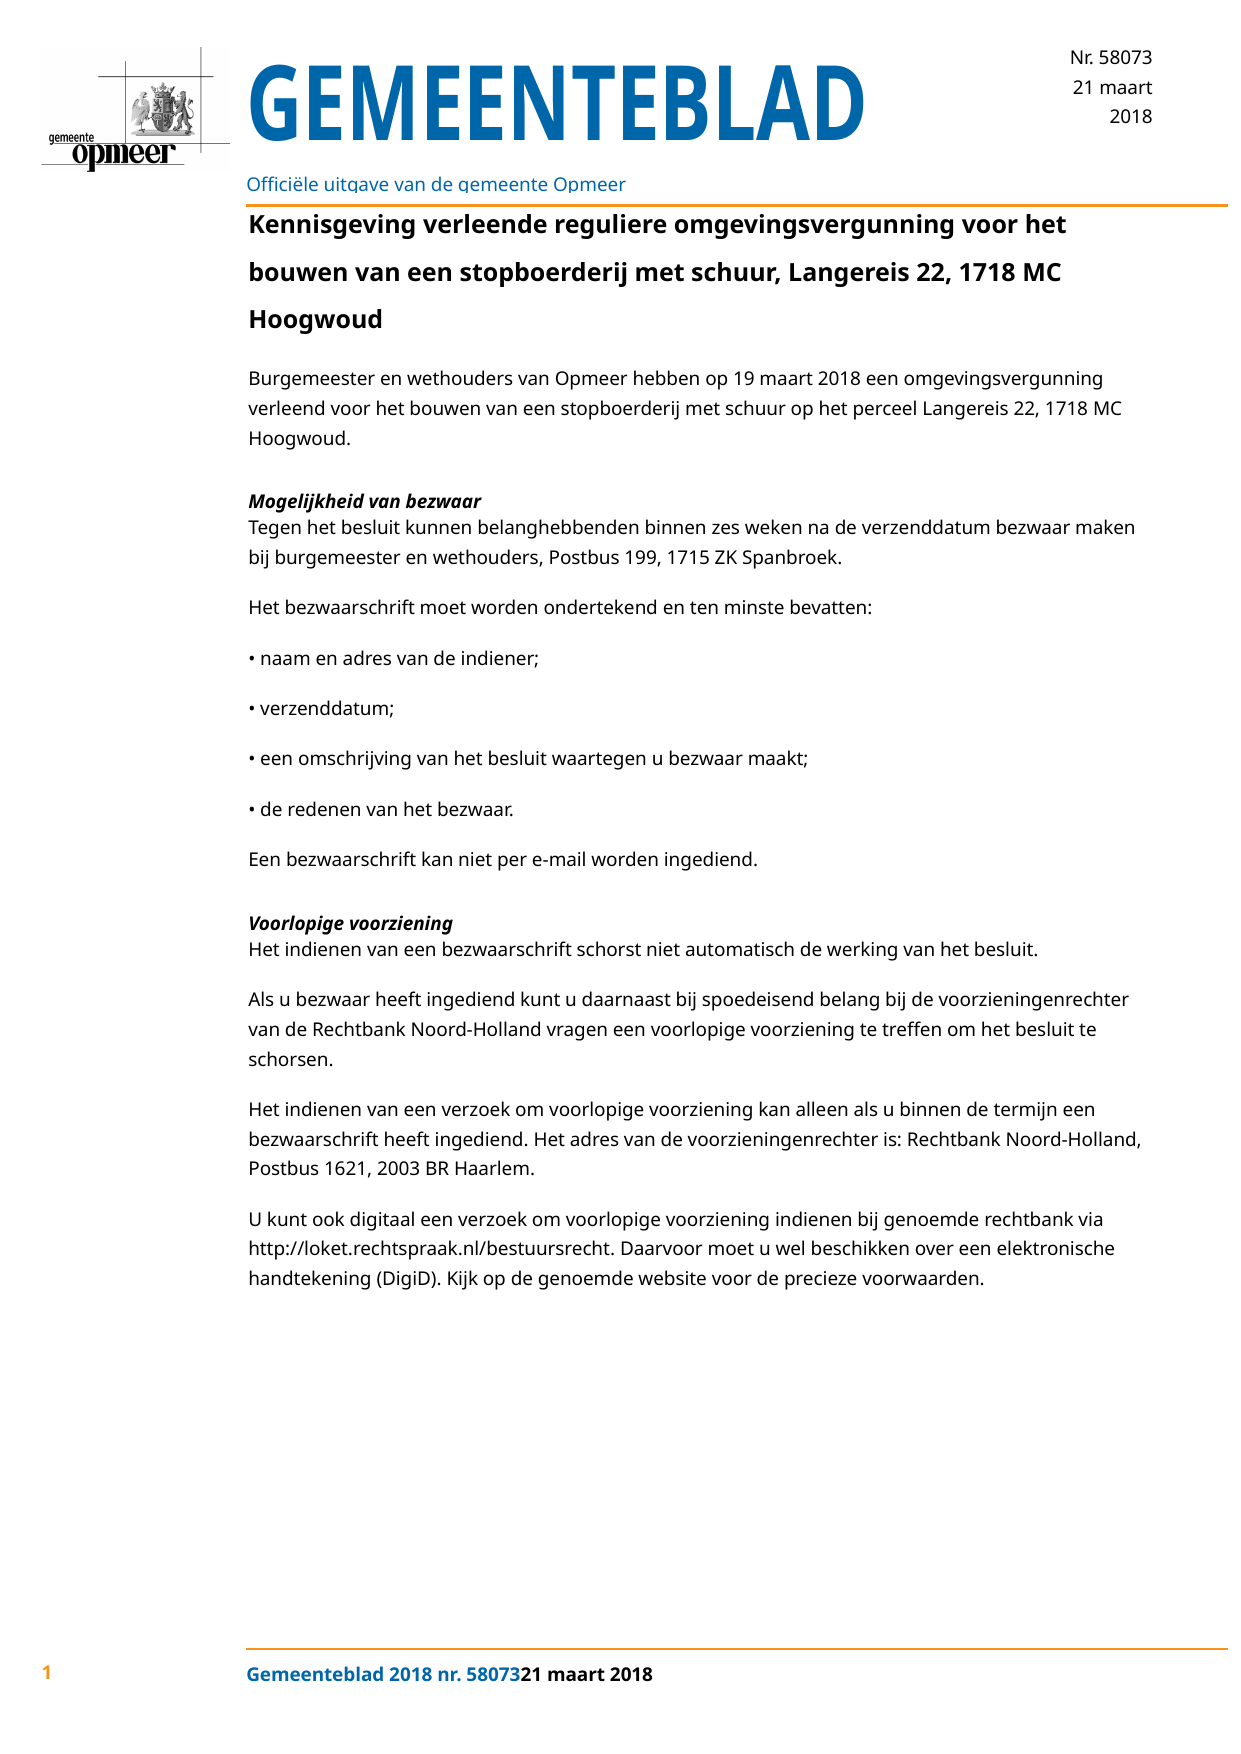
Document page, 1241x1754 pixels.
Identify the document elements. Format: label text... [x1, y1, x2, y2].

text U kunt ook digitaal een verzoek om voorlopige voorziening indienen bij genoemde rechtbank via http://loket.rechtspraak.nl/bestuursrecht. Daarvoor moet u wel beschikken over een elektronische handtekening (DigiD). Kijk op de genoemde website voor de precieze voorwaarden. [248, 1206, 1152, 1291]
text • een omschrijving van het besluit waartegen u bezwaar maakt; [248, 746, 1152, 771]
text Burgemeester en wethouders van Opmeer hebben op 19 maart 2018 een omgevingsvergunning verleend voor het bouwen van een stopboerderij met schuur op het perceel Langereis 22, 1718 MC Hoogwoud. [248, 366, 1152, 450]
picture [41, 47, 231, 172]
text Tegen het besluit kunnen belanghebbenden binnen zes weken na de verzenddatum bezwaar maken bij burgemeester en wethouders, Postbus 199, 1715 ZK Spanbroek. [248, 514, 1152, 570]
text • de redenen van het bezwaar. [248, 796, 1152, 822]
text Een bezwaarschrift kan niet per e-mail worden ingediend. [248, 846, 1152, 872]
text Kennisgeving verleende reguliere omgevingsvergunning voor het bouwen van een stopboerderij met schuur, Langereis 22, 1718 MC Hoogwoud [248, 207, 1152, 336]
text • verzenddatum; [248, 695, 1152, 721]
text Voorlopige voorziening [248, 910, 1152, 936]
text Het bezwaarschrift moet worden ondertekend en ten minste bevatten: [248, 594, 1152, 620]
text • naam en adres van de indiener; [248, 645, 1152, 671]
text Het indienen van een bezwaarschrift schorst niet automatisch de werking van het besluit. [248, 936, 1152, 962]
text Het indienen van een verzoek om voorlopige voorziening kan alleen als u binnen de termijn een bezwaarschrift heeft ingediend. Het adres van de voorzieningenrechter is: Rechtbank Noord-Holland, Postbus 1621, 2003 BR Haarlem. [248, 1096, 1152, 1181]
text Als u bezwaar heeft ingediend kunt u daarnaast bij spoedeisend belang bij de voorzieningenrechter van de Rechtbank Noord-Holland vragen een voorlopige voorziening te treffen om het besluit te schorsen. [248, 987, 1152, 1071]
text Mogelijkheid van bezwaar [248, 489, 1152, 514]
